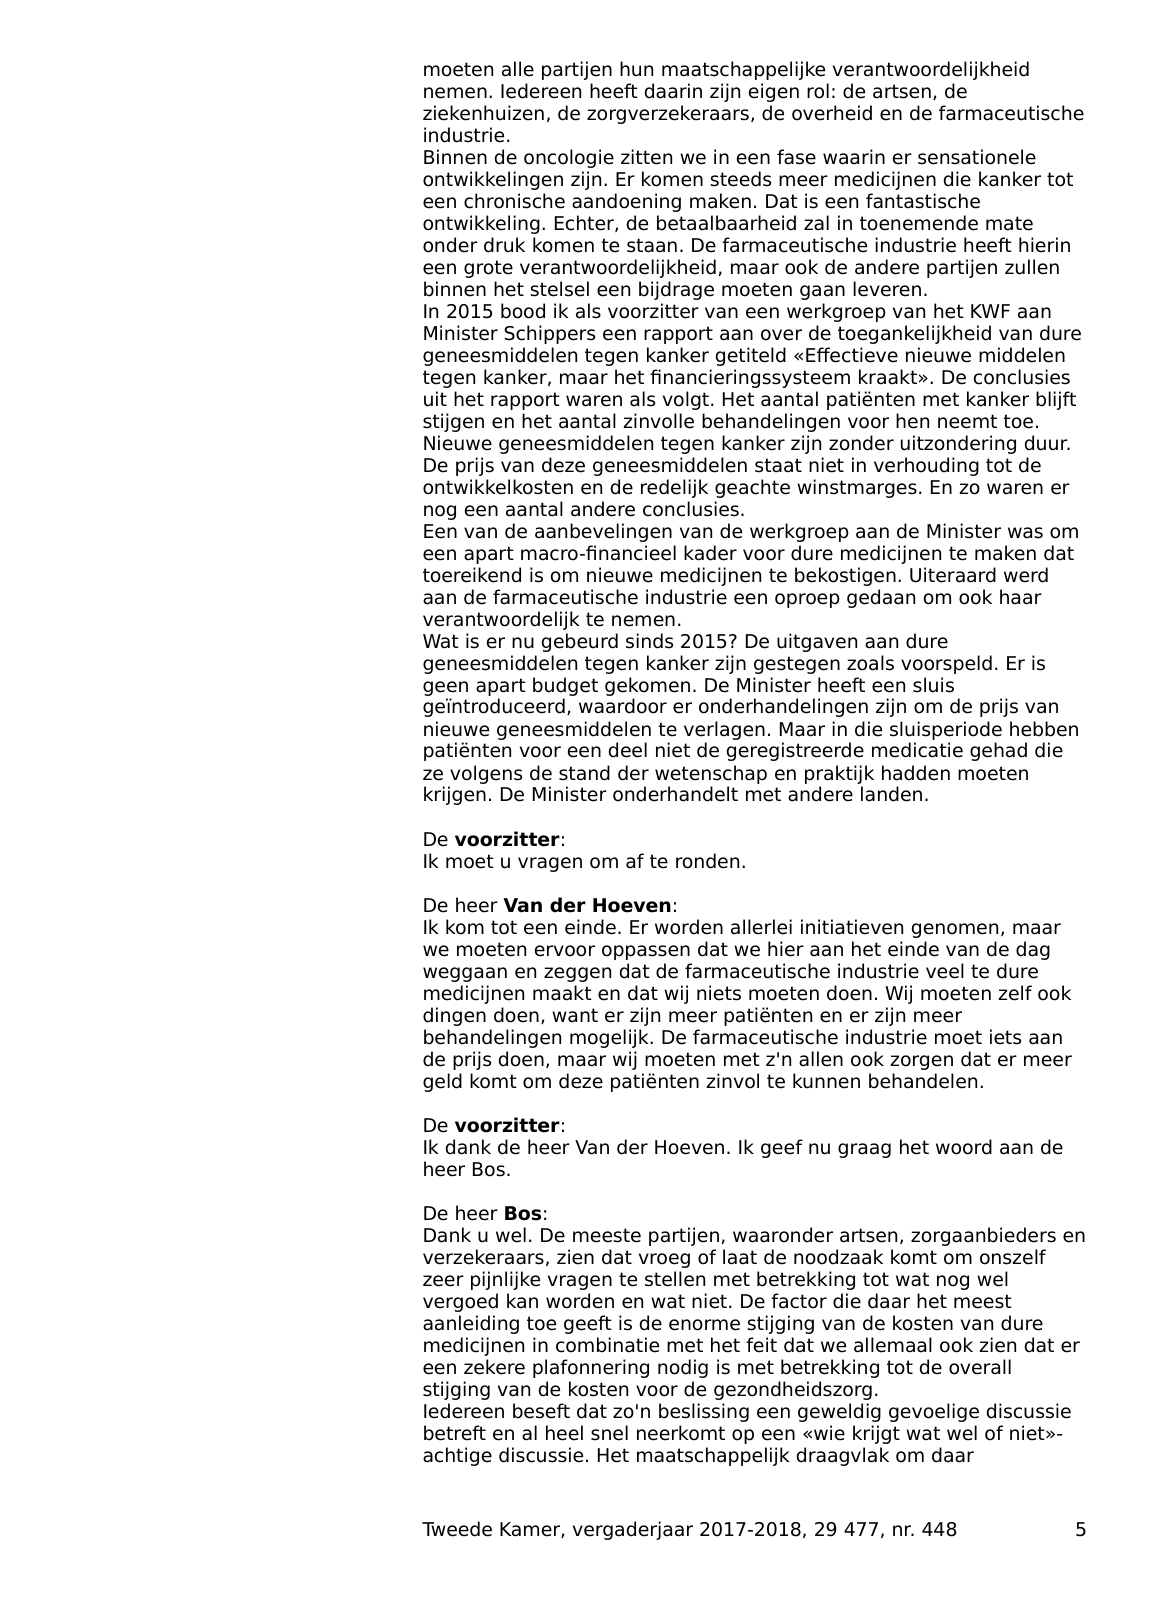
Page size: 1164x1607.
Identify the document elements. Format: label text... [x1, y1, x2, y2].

text Ik moet u vragen om af te ronden. [422, 851, 1087, 872]
text De heer Van der Hoeven: [422, 895, 1087, 917]
text In 2015 bood ik als voorzitter van een werkgroep van het KWF aan Minister Schippers een rapport aan over de toegankelijkheid van dure geneesmiddelen tegen kanker getiteld «Effectieve nieuwe middelen tegen kanker, maar het financieringssysteem kraakt». De conclusies uit het rapport waren als volgt. Het aantal patiënten met kanker blijft stijgen en het aantal zinvolle behandelingen voor hen neemt toe. Nieuwe geneesmiddelen tegen kanker zijn zonder uitzondering duur. De prijs van deze geneesmiddelen staat niet in verhouding tot de ontwikkelkosten en de redelijk geachte winstmarges. En zo waren er nog een aantal andere conclusies. [422, 301, 1087, 521]
text De voorzitter: [422, 828, 1087, 851]
text De voorzitter: [422, 1115, 1087, 1137]
text Iedereen beseft dat zo'n beslissing een geweldig gevoelige discussie betreft en al heel snel neerkomt op een «wie krijgt wat wel of niet»-achtige discussie. Het maatschappelijk draagvlak om daar [422, 1401, 1087, 1467]
text Ik kom tot een einde. Er worden allerlei initiatieven genomen, maar we moeten ervoor oppassen dat we hier aan het einde van de dag weggaan en zeggen dat de farmaceutische industrie veel te dure medicijnen maakt en dat wij niets moeten doen. Wij moeten zelf ook dingen doen, want er zijn meer patiënten en er zijn meer behandelingen mogelijk. De farmaceutische industrie moet iets aan de prijs doen, maar wij moeten met z'n allen ook zorgen dat er meer geld komt om deze patiënten zinvol te kunnen behandelen. [422, 917, 1087, 1092]
text Ik dank de heer Van der Hoeven. Ik geef nu graag het woord aan de heer Bos. [422, 1137, 1087, 1181]
text Dank u wel. De meeste partijen, waaronder artsen, zorgaanbieders en verzekeraars, zien dat vroeg of laat de noodzaak komt om onszelf zeer pijnlijke vragen te stellen met betrekking tot wat nog wel vergoed kan worden en wat niet. De factor die daar het meest aanleiding toe geeft is de enorme stijging van de kosten van dure medicijnen in combinatie met het feit dat we allemaal ook zien dat er een zekere plafonnering nodig is met betrekking tot de overall stijging van de kosten voor de gezondheidszorg. [422, 1225, 1087, 1401]
text Binnen de oncologie zitten we in een fase waarin er sensationele ontwikkelingen zijn. Er komen steeds meer medicijnen die kanker tot een chronische aandoening maken. Dat is een fantastische ontwikkeling. Echter, de betaalbaarheid zal in toenemende mate onder druk komen te staan. De farmaceutische industrie heeft hierin een grote verantwoordelijkheid, maar ook de andere partijen zullen binnen het stelsel een bijdrage moeten gaan leveren. [422, 147, 1087, 301]
text Wat is er nu gebeurd sinds 2015? De uitgaven aan dure geneesmiddelen tegen kanker zijn gestegen zoals voorspeld. Er is geen apart budget gekomen. De Minister heeft een sluis geïntroduceerd, waardoor er onderhandelingen zijn om de prijs van nieuwe geneesmiddelen te verlagen. Maar in die sluisperiode hebben patiënten voor een deel niet de geregistreerde medicatie gehad die ze volgens de stand der wetenschap en praktijk hadden moeten krijgen. De Minister onderhandelt met andere landen. [422, 631, 1087, 806]
text Een van de aanbevelingen van de werkgroep aan de Minister was om een apart macro-financieel kader voor dure medicijnen te maken dat toereikend is om nieuwe medicijnen te bekostigen. Uiteraard werd aan de farmaceutische industrie een oproep gedaan om ook haar verantwoordelijk te nemen. [422, 521, 1087, 631]
text moeten alle partijen hun maatschappelijke verantwoordelijkheid nemen. Iedereen heeft daarin zijn eigen rol: de artsen, de ziekenhuizen, de zorgverzekeraars, de overheid en de farmaceutische industrie. [422, 59, 1087, 147]
text De heer Bos: [422, 1203, 1087, 1225]
